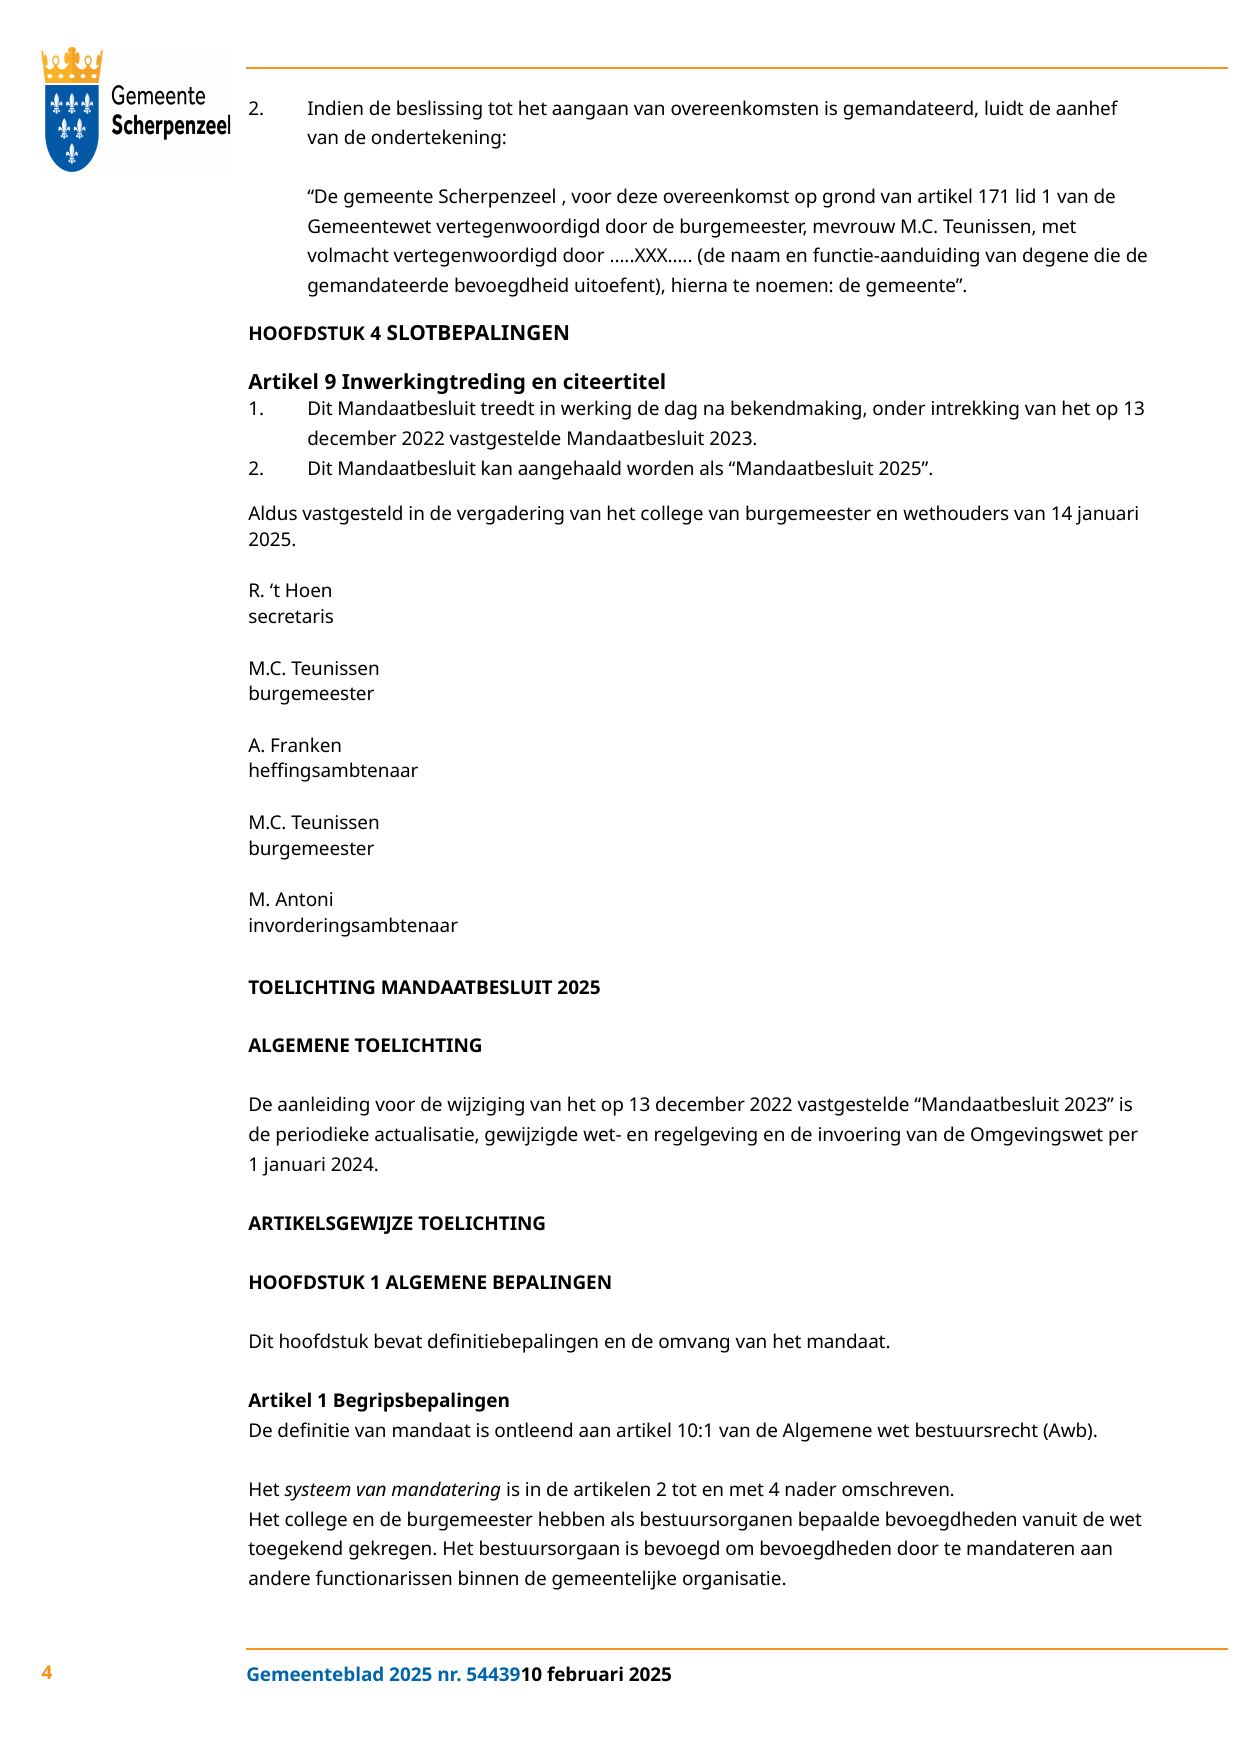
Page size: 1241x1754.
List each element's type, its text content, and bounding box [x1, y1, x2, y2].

text burgemeester [248, 835, 1152, 861]
text Artikel 1 Begripsbepalingen [248, 1387, 1152, 1413]
text M. Antoni [248, 886, 1152, 912]
text M.C. Teunissen [248, 655, 1152, 681]
text De aanleiding voor de wijziging van het op 13 december 2022 vastgestelde “Mandaatbesluit 2023” is de periodieke actualisatie, gewijzigde wet- en regelgeving en de invoering van de Omgevingswet per 1 januari 2024. [248, 1092, 1152, 1176]
text HOOFDSTUK 4 SLOTBEPALINGEN [248, 318, 1152, 346]
text ARTIKELSGEWIJZE TOELICHTING [248, 1210, 1152, 1236]
text invorderingsambtenaar [248, 912, 1152, 938]
text Artikel 9 Inwerkingtreding en citeertitel [248, 367, 1152, 396]
text R. ‘t Hoen [248, 578, 1152, 603]
text ALGEMENE TOELICHTING [248, 1032, 1152, 1058]
text HOOFDSTUK 1 ALGEMENE BEPALINGEN [248, 1269, 1152, 1295]
text Het systeem van mandatering is in de artikelen 2 tot en met 4 nader omschreven. [248, 1476, 1152, 1502]
list Indien de beslissing tot het aangaan van overeenkomsten is gemandateerd, luidt de aanhef van de ondertekening: [248, 95, 1152, 150]
text De definitie van mandaat is ontleend aan artikel 10:1 van de Algemene wet bestuursrecht (Awb). [248, 1417, 1152, 1443]
picture [41, 47, 231, 172]
text M.C. Teunissen [248, 809, 1152, 835]
text secretaris [248, 603, 1152, 629]
text A. Franken [248, 732, 1152, 758]
text Het college en de burgemeester hebben als bestuursorganen bepaalde bevoegdheden vanuit de wet toegekend gekregen. Het bestuursorgaan is bevoegd om bevoegdheden door te mandateren aan andere functionarissen binnen de gemeentelijke organisatie. [248, 1506, 1152, 1591]
list “De gemeente Scherpenzeel , voor deze overeenkomst op grond van artikel 171 lid 1 van de Gemeentewet vertegenwoordigd door de burgemeester, mevrouw M.C. Teunissen, met volmacht vertegenwoordigd door …..XXX….. (de naam en functie-aanduiding van degene die de gemandateerde bevoegdheid uitoefent), hierna te noemen: de gemeente”. [248, 183, 1152, 298]
text burgemeester [248, 681, 1152, 706]
text Aldus vastgesteld in de vergadering van het college van burgemeester en wethouders van 14 januari 2025. [248, 500, 1152, 552]
list Dit Mandaatbesluit kan aangehaald worden als “Mandaatbesluit 2025”. [248, 455, 1152, 481]
text Dit hoofdstuk bevat definitiebepalingen en de omvang van het mandaat. [248, 1328, 1152, 1354]
list Dit Mandaatbesluit treedt in werking de dag na bekendmaking, onder intrekking van het op 13 december 2022 vastgestelde Mandaatbesluit 2023. [248, 396, 1152, 451]
text heffingsambtenaar [248, 758, 1152, 783]
text TOELICHTING MANDAATBESLUIT 2025 [248, 963, 1152, 1003]
